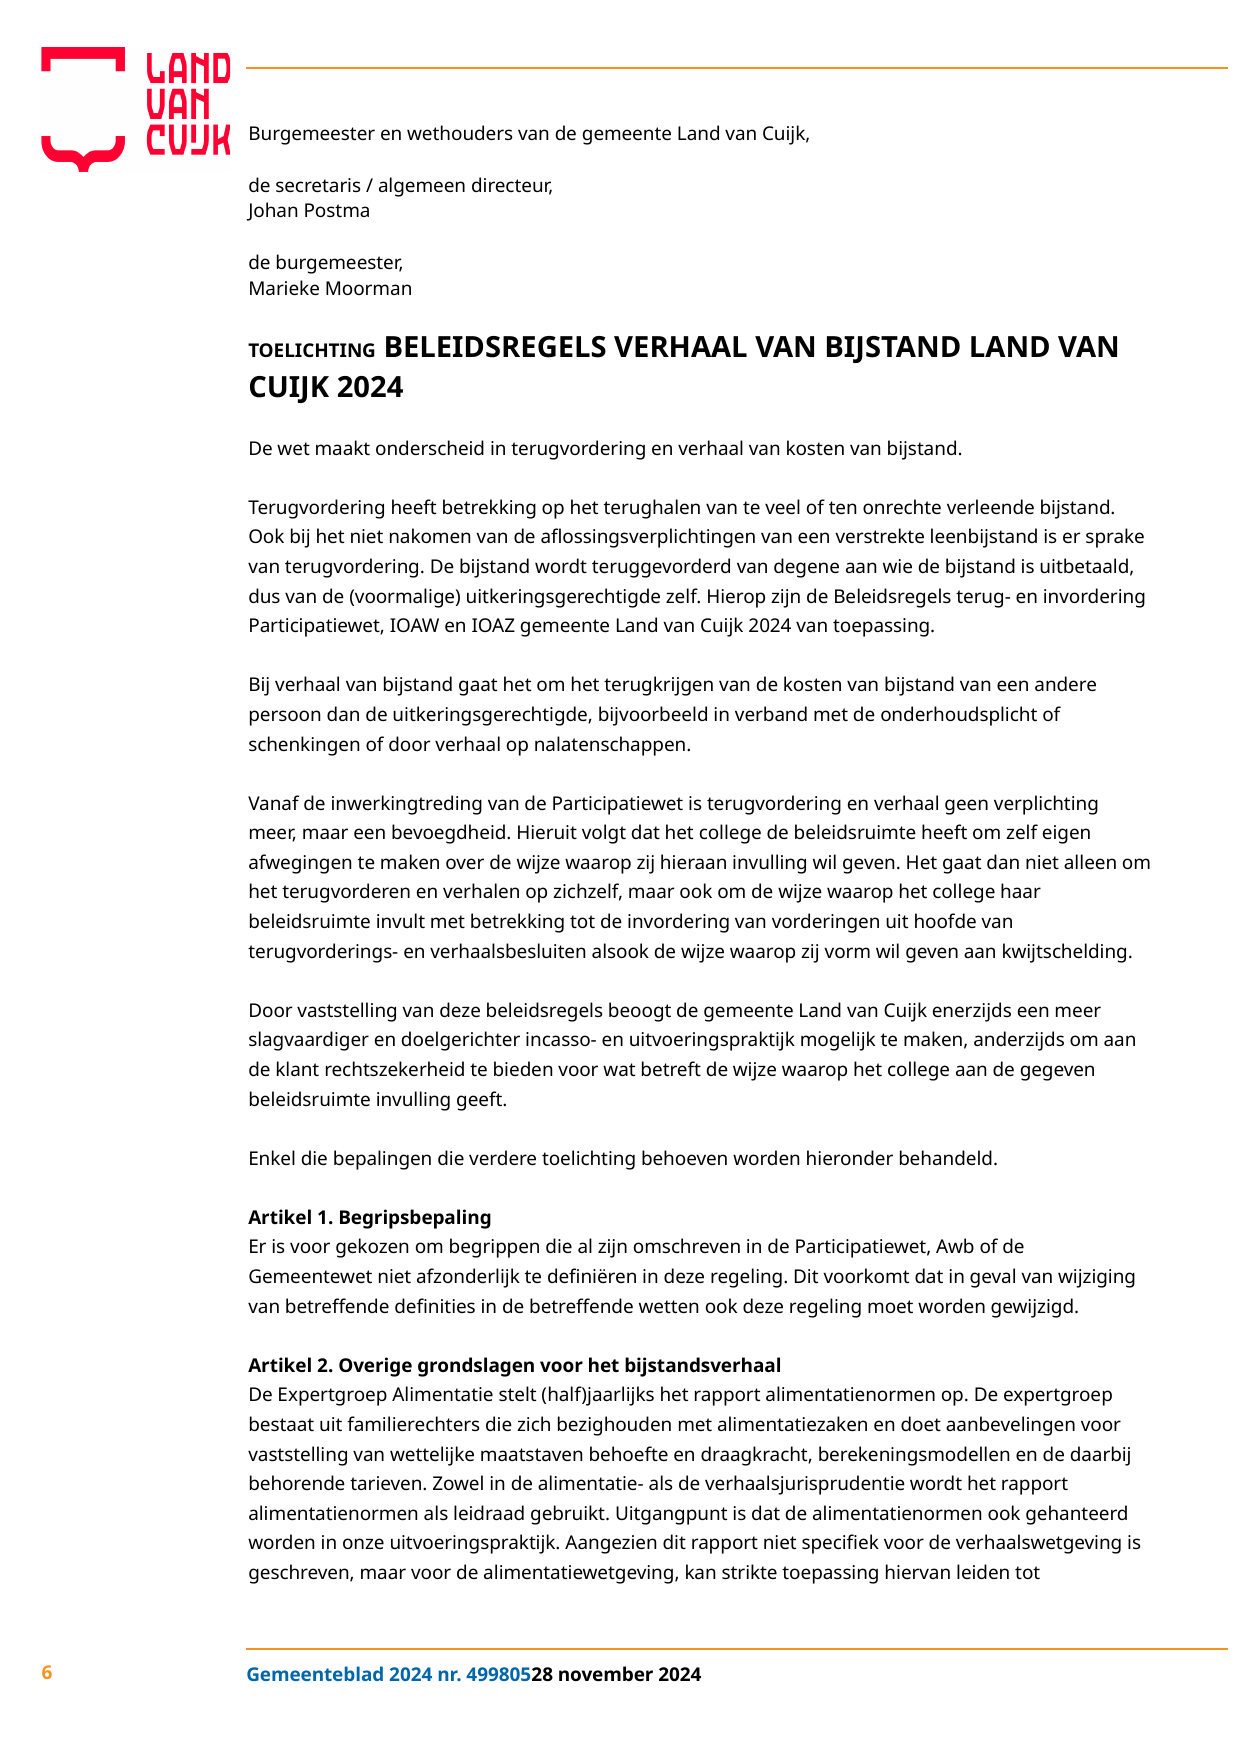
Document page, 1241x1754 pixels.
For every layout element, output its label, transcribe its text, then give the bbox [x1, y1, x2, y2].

text TOELICHTING BELEIDSREGELS VERHAAL VAN BIJSTAND LAND VAN CUIJK 2024 [248, 326, 1152, 406]
text Enkel die bepalingen die verdere toelichting behoeven worden hieronder behandeld. [248, 1145, 1152, 1171]
text de secretaris / algemeen directeur, [248, 172, 1152, 198]
text Burgemeester en wethouders van de gemeente Land van Cuijk, [248, 121, 1152, 146]
text Vanaf de inwerkingtreding van de Participatiewet is terugvordering en verhaal geen verplichting meer, maar een bevoegdheid. Hieruit volgt dat het college de beleidsruimte heeft om zelf eigen afwegingen te maken over de wijze waarop zij hieraan invulling wil geven. Het gaat dan niet alleen om het terugvorderen en verhalen op zichzelf, maar ook om de wijze waarop het college haar beleidsruimte invult met betrekking tot de invordering van vorderingen uit hoofde van terugvorderings- en verhaalsbesluiten alsook de wijze waarop zij vorm wil geven aan kwijtschelding. [248, 790, 1152, 963]
text De wet maakt onderscheid in terugvordering en verhaal van kosten van bijstand. [248, 435, 1152, 461]
text Johan Postma [248, 198, 1152, 223]
text Er is voor gekozen om begrippen die al zijn omschreven in de Participatiewet, Awb of de Gemeentewet niet afzonderlijk te definiëren in deze regeling. Dit voorkomt dat in geval van wijziging van betreffende definities in de betreffende wetten ook deze regeling moet worden gewijzigd. [248, 1234, 1152, 1318]
text Door vaststelling van deze beleidsregels beoogt de gemeente Land van Cuijk enerzijds een meer slagvaardiger en doelgerichter incasso- en uitvoeringspraktijk mogelijk te maken, anderzijds om aan de klant rechtszekerheid te bieden voor wat betreft de wijze waarop het college aan de gegeven beleidsruimte invulling geeft. [248, 997, 1152, 1111]
text De Expertgroep Alimentatie stelt (half)jaarlijks het rapport alimentatienormen op. De expertgroep bestaat uit familierechters die zich bezighouden met alimentatiezaken en doet aanbevelingen voor vaststelling van wettelijke maatstaven behoefte en draagkracht, berekeningsmodellen en de daarbij behorende tarieven. Zowel in de alimentatie- als de verhaalsjurisprudentie wordt het rapport alimentatienormen als leidraad gebruikt. Uitgangpunt is dat de alimentatienormen ook gehanteerd worden in onze uitvoeringspraktijk. Aangezien dit rapport niet specifiek voor de verhaalswetgeving is geschreven, maar voor de alimentatiewetgeving, kan strikte toepassing hiervan leiden tot [248, 1382, 1152, 1585]
picture [41, 47, 231, 172]
text Terugvordering heeft betrekking op het terughalen van te veel of ten onrechte verleende bijstand. Ook bij het niet nakomen van de aflossingsverplichtingen van een verstrekte leenbijstand is er sprake van terugvordering. De bijstand wordt teruggevorderd van degene aan wie de bijstand is uitbetaald, dus van de (voormalige) uitkeringsgerechtigde zelf. Hierop zijn de Beleidsregels terug- en invordering Participatiewet, IOAW en IOAZ gemeente Land van Cuijk 2024 van toepassing. [248, 494, 1152, 638]
text Bij verhaal van bijstand gaat het om het terugkrijgen van de kosten van bijstand van een andere persoon dan de uitkeringsgerechtigde, bijvoorbeeld in verband met de onderhoudsplicht of schenkingen of door verhaal op nalatenschappen. [248, 672, 1152, 756]
text Artikel 1. Begripsbepaling [248, 1204, 1152, 1230]
text Marieke Moorman [248, 275, 1152, 301]
text Artikel 2. Overige grondslagen voor het bijstandsverhaal [248, 1352, 1152, 1378]
text de burgemeester, [248, 249, 1152, 275]
